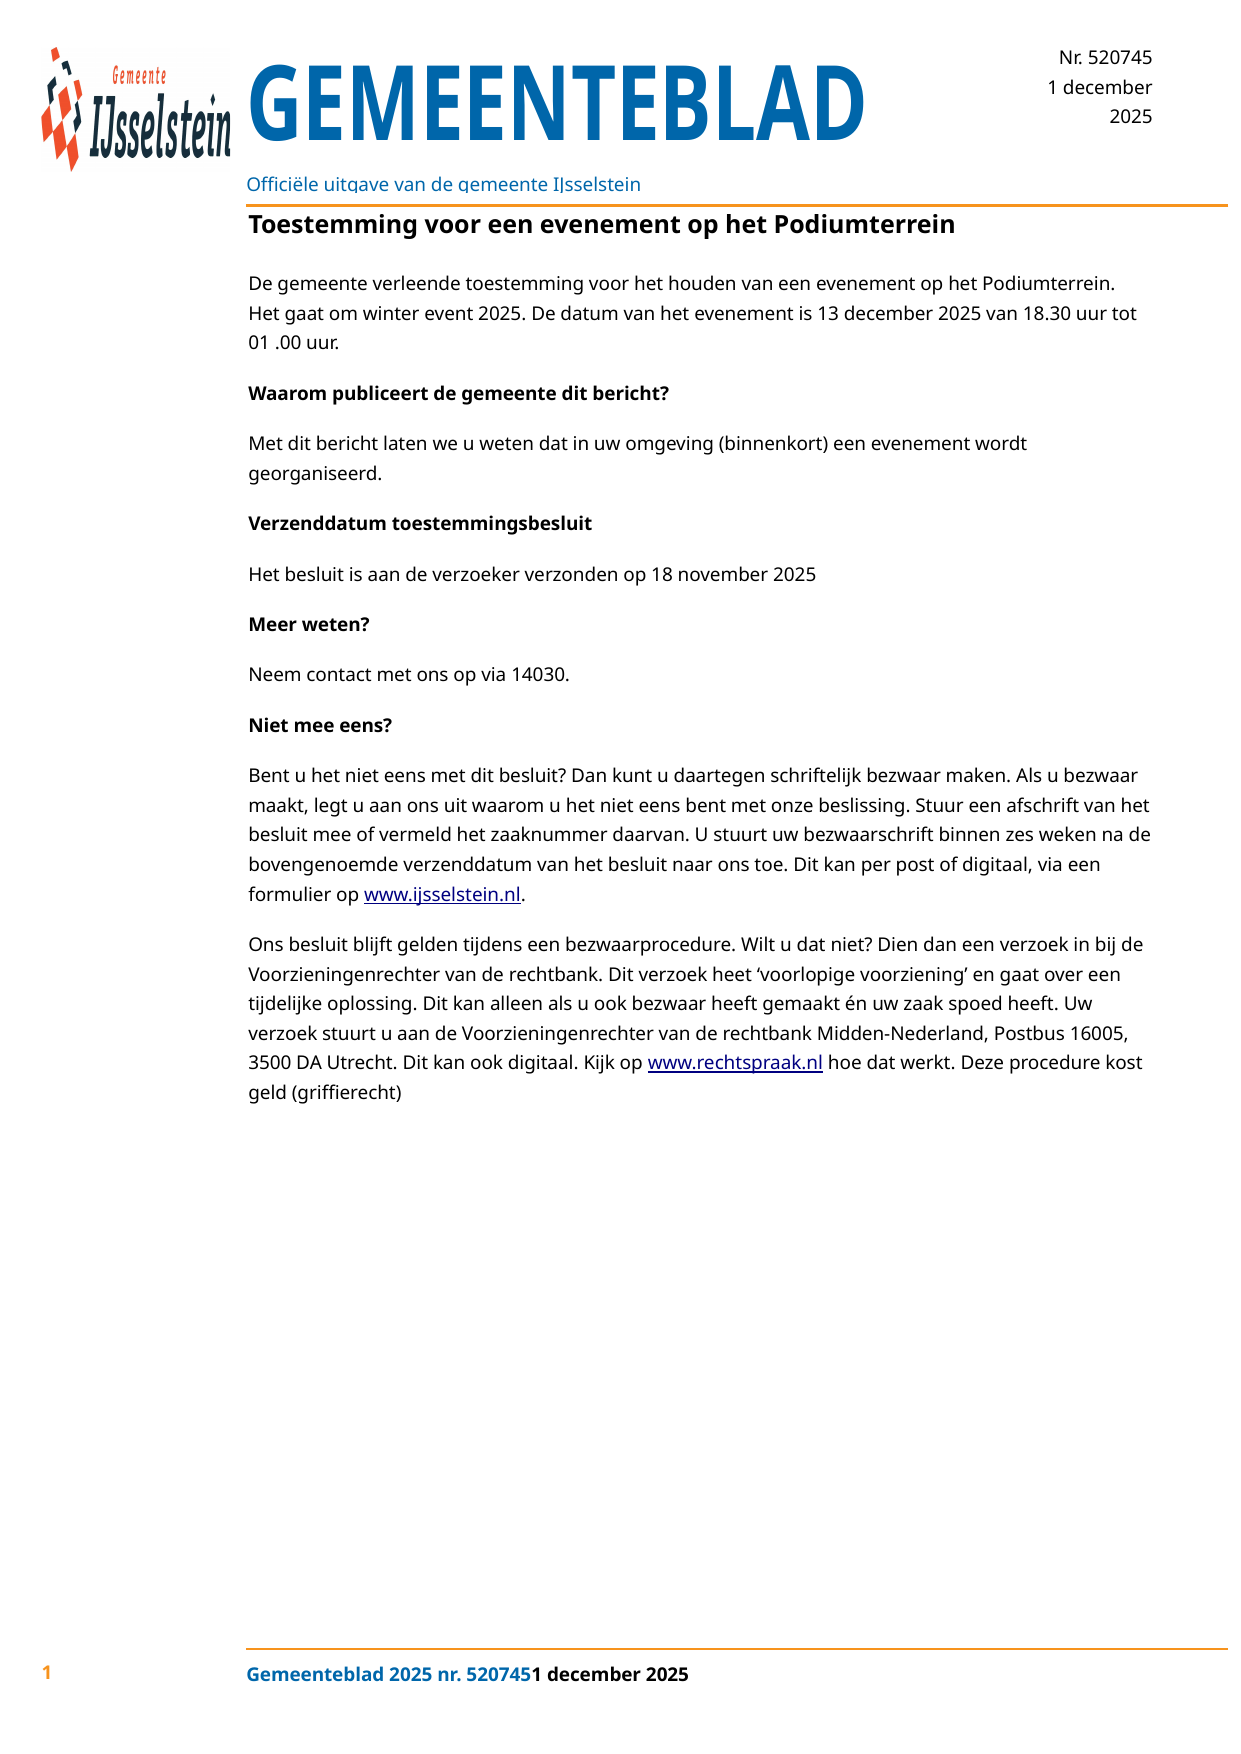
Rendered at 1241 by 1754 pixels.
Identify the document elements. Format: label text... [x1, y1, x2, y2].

text Bent u het niet eens met dit besluit? Dan kunt u daartegen schriftelijk bezwaar maken. Als u bezwaar maakt, legt u aan ons uit waarom u het niet eens bent met onze beslissing. Stuur een afschrift van het besluit mee of vermeld het zaaknummer daarvan. U stuurt uw bezwaarschrift binnen zes weken na de bovengenoemde verzenddatum van het besluit naar ons toe. Dit kan per post of digitaal, via een formulier op www.ijsselstein.nl. [248, 762, 1152, 906]
picture [41, 47, 231, 172]
text Ons besluit blijft gelden tijdens een bezwaarprocedure. Wilt u dat niet? Dien dan een verzoek in bij de Voorzieningenrechter van de rechtbank. Dit verzoek heet ‘voorlopige voorziening’ en gaat over een tijdelijke oplossing. Dit kan alleen als u ook bezwaar heeft gemaakt én uw zaak spoed heeft. Uw verzoek stuurt u aan de Voorzieningenrechter van de rechtbank Midden-Nederland, Postbus 16005, 3500 DA Utrecht. Dit kan ook digitaal. Kijk op www.rechtspraak.nl hoe dat werkt. Deze procedure kost geld (griffierecht) [248, 931, 1152, 1105]
text Waarom publiceert de gemeente dit bericht? [248, 380, 1152, 406]
text De gemeente verleende toestemming voor het houden van een evenement op het Podiumterrein. Het gaat om winter event 2025. De datum van het evenement is 13 december 2025 van 18.30 uur tot 01 .00 uur. [248, 270, 1152, 355]
text Verzenddatum toestemmingsbesluit [248, 510, 1152, 536]
text Niet mee eens? [248, 712, 1152, 738]
text Toestemming voor een evenement op het Podiumterrein [248, 207, 1152, 241]
text Het besluit is aan de verzoeker verzonden op 18 november 2025 [248, 561, 1152, 586]
text Neem contact met ons op via 14030. [248, 662, 1152, 687]
text Met dit bericht laten we u weten dat in uw omgeving (binnenkort) een evenement wordt georganiseerd. [248, 430, 1152, 486]
text Meer weten? [248, 611, 1152, 637]
